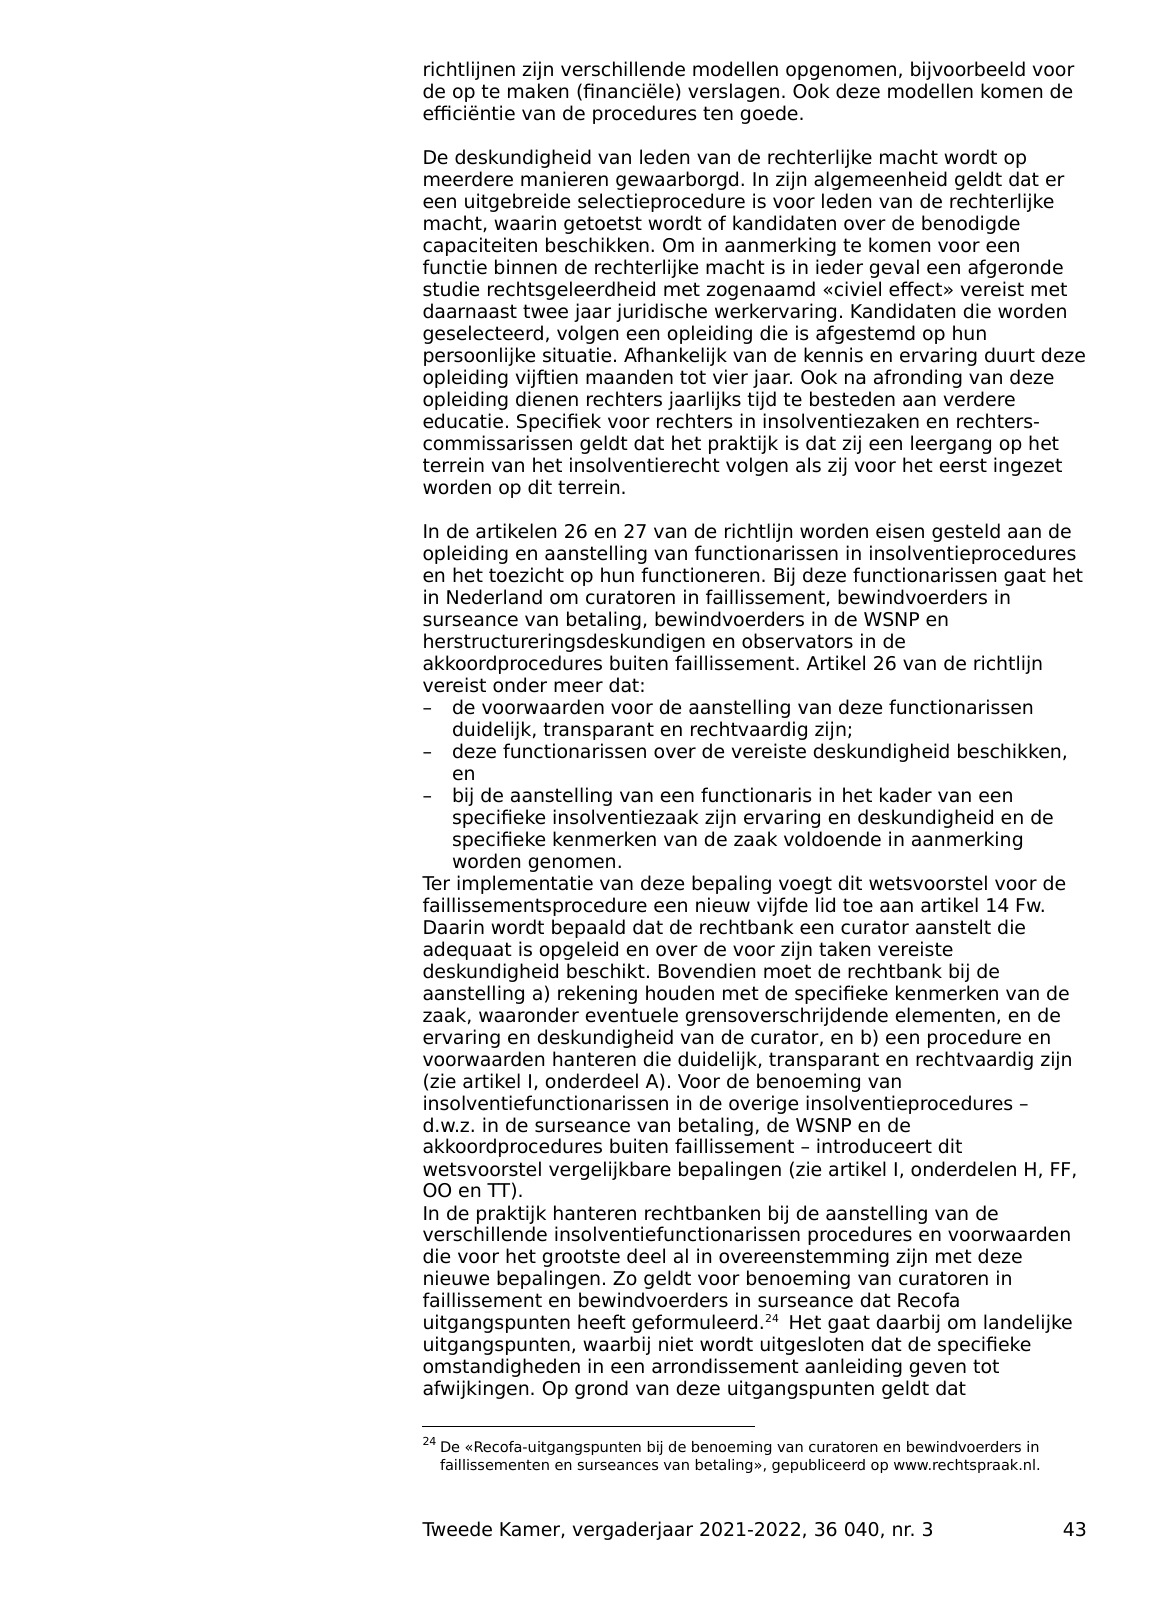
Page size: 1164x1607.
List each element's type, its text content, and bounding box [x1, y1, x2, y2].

text De «Recofa-uitgangspunten bij de benoeming van curatoren en bewindvoerders in faillissementen en surseances van betaling», gepubliceerd op www.rechtspraak.nl. [422, 1435, 1087, 1474]
text – de voorwaarden voor de aanstelling van deze functionarissen duidelijk, transparant en rechtvaardig zijn; [422, 697, 1087, 741]
text – deze functionarissen over de vereiste deskundigheid beschikken, en [422, 741, 1087, 785]
text In de praktijk hanteren rechtbanken bij de aanstelling van de verschillende insolventiefunctionarissen procedures en voorwaarden die voor het grootste deel al in overeenstemming zijn met deze nieuwe bepalingen. Zo geldt voor benoeming van curatoren in faillissement en bewindvoerders in surseance dat Recofa uitgangspunten heeft geformuleerd. Het gaat daarbij om landelijke uitgangspunten, waarbij niet wordt uitgesloten dat de specifieke omstandigheden in een arrondissement aanleiding geven tot afwijkingen. Op grond van deze uitgangspunten geldt dat [422, 1202, 1087, 1400]
text richtlijnen zijn verschillende modellen opgenomen, bijvoorbeeld voor de op te maken (financiële) verslagen. Ook deze modellen komen de efficiëntie van de procedures ten goede. [422, 59, 1087, 125]
text – bij de aanstelling van een functionaris in het kader van een specifieke insolventiezaak zijn ervaring en deskundigheid en de specifieke kenmerken van de zaak voldoende in aanmerking worden genomen. [422, 785, 1087, 873]
text Ter implementatie van deze bepaling voegt dit wetsvoorstel voor de faillissementsprocedure een nieuw vijfde lid toe aan artikel 14 Fw. Daarin wordt bepaald dat de rechtbank een curator aanstelt die adequaat is opgeleid en over de voor zijn taken vereiste deskundigheid beschikt. Bovendien moet de rechtbank bij de aanstelling a) rekening houden met de specifieke kenmerken van de zaak, waaronder eventuele grensoverschrijdende elementen, en de ervaring en deskundigheid van de curator, en b) een procedure en voorwaarden hanteren die duidelijk, transparant en rechtvaardig zijn (zie artikel I, onderdeel A). Voor de benoeming van insolventiefunctionarissen in de overige insolventieprocedures – d.w.z. in de surseance van betaling, de WSNP en de akkoordprocedures buiten faillissement – introduceert dit wetsvoorstel vergelijkbare bepalingen (zie artikel I, onderdelen H, FF, OO en TT). [422, 873, 1087, 1202]
text De deskundigheid van leden van de rechterlijke macht wordt op meerdere manieren gewaarborgd. In zijn algemeenheid geldt dat er een uitgebreide selectieprocedure is voor leden van de rechterlijke macht, waarin getoetst wordt of kandidaten over de benodigde capaciteiten beschikken. Om in aanmerking te komen voor een functie binnen de rechterlijke macht is in ieder geval een afgeronde studie rechtsgeleerdheid met zogenaamd «civiel effect» vereist met daarnaast twee jaar juridische werkervaring. Kandidaten die worden geselecteerd, volgen een opleiding die is afgestemd op hun persoonlijke situatie. Afhankelijk van de kennis en ervaring duurt deze opleiding vijftien maanden tot vier jaar. Ook na afronding van deze opleiding dienen rechters jaarlijks tijd te besteden aan verdere educatie. Specifiek voor rechters in insolventiezaken en rechters-commissarissen geldt dat het praktijk is dat zij een leergang op het terrein van het insolventierecht volgen als zij voor het eerst ingezet worden op dit terrein. [422, 147, 1087, 499]
text In de artikelen 26 en 27 van de richtlijn worden eisen gesteld aan de opleiding en aanstelling van functionarissen in insolventieprocedures en het toezicht op hun functioneren. Bij deze functionarissen gaat het in Nederland om curatoren in faillissement, bewindvoerders in surseance van betaling, bewindvoerders in de WSNP en herstructureringsdeskundigen en observators in de akkoordprocedures buiten faillissement. Artikel 26 van de richtlijn vereist onder meer dat: [422, 521, 1087, 697]
